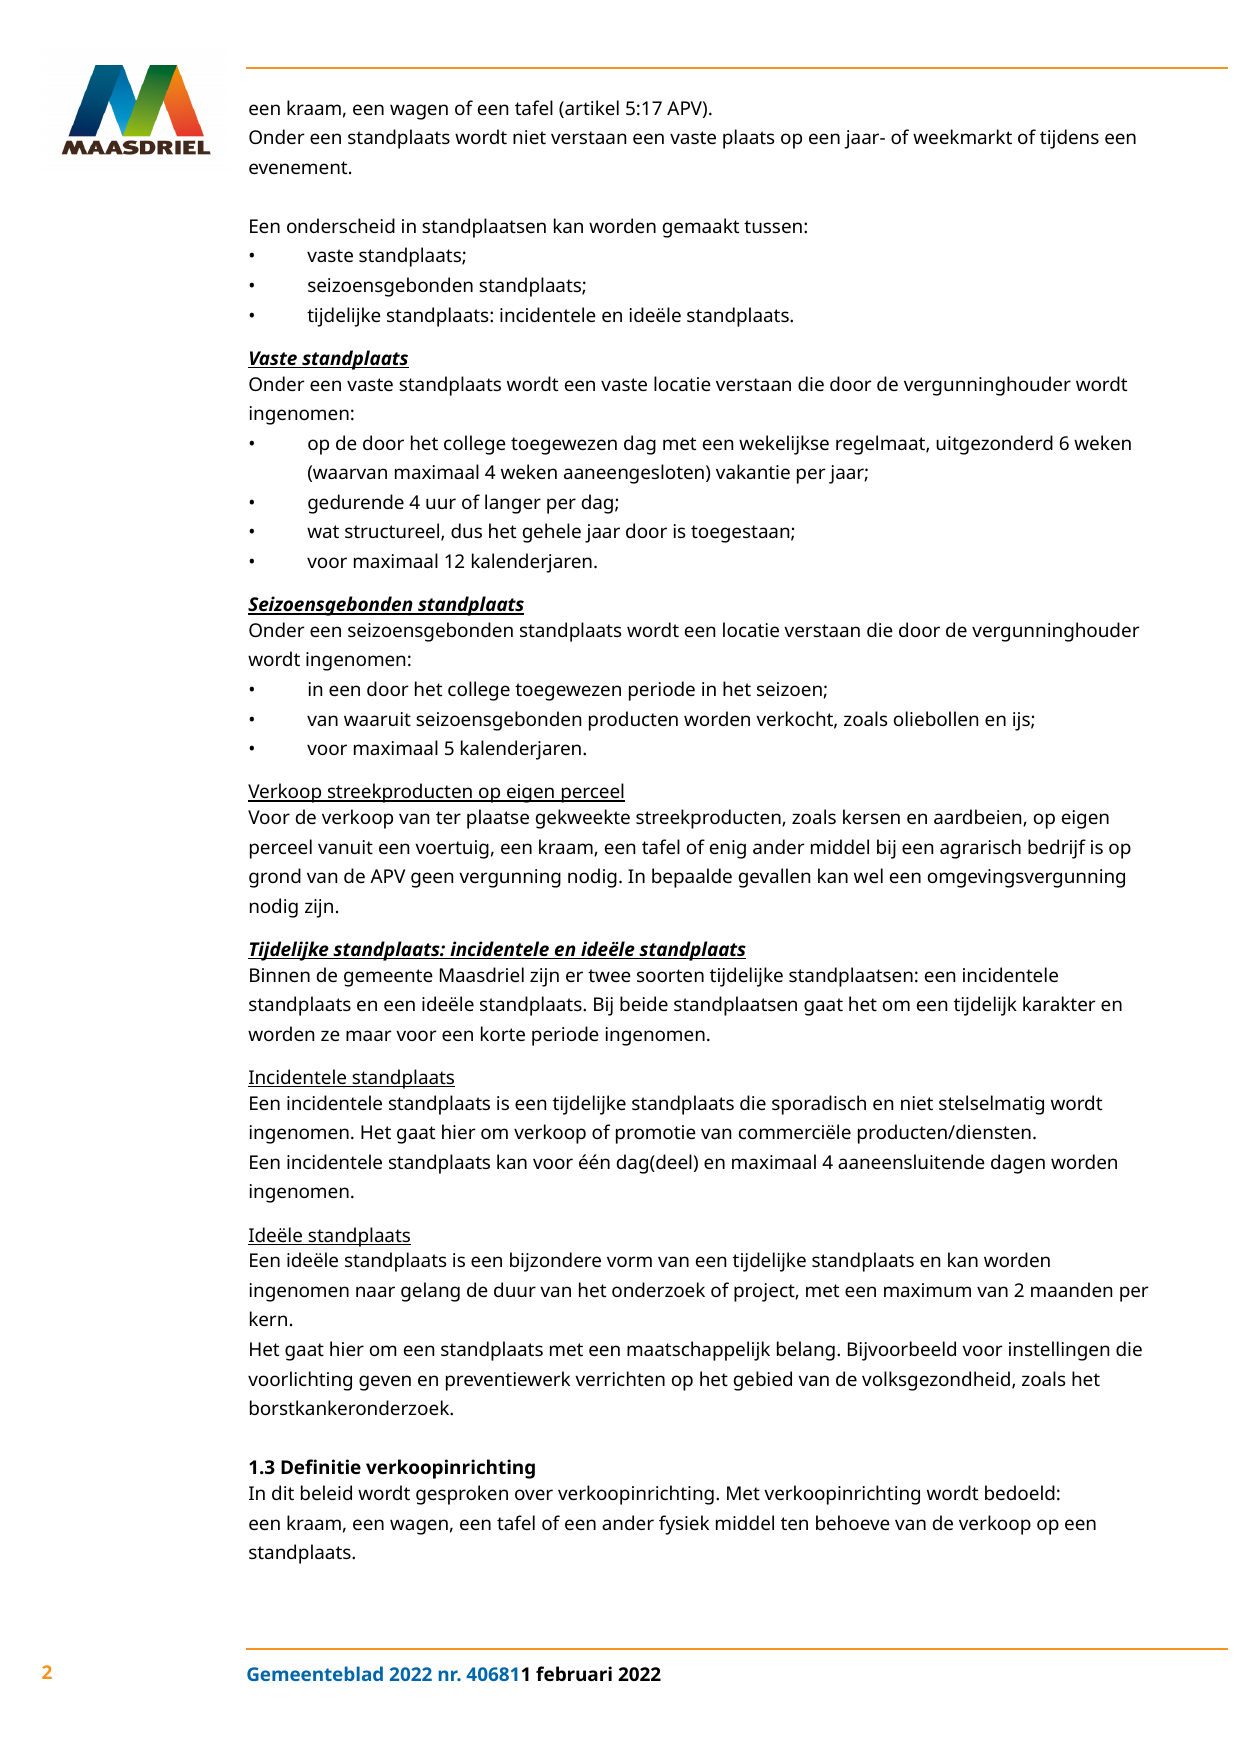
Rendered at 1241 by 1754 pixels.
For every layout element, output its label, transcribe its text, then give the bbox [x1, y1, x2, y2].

text In dit beleid wordt gesproken over verkoopinrichting. Met verkoopinrichting wordt bedoeld: [248, 1480, 1152, 1506]
text Een incidentele standplaats is een tijdelijke standplaats die sporadisch en niet stelselmatig wordt ingenomen. Het gaat hier om verkoop of promotie van commerciële producten/diensten. [248, 1090, 1152, 1145]
text Een incidentele standplaats kan voor één dag(deel) en maximaal 4 aaneensluitende dagen worden ingenomen. [248, 1149, 1152, 1204]
text Tijdelijke standplaats: incidentele en ideële standplaats [248, 936, 1152, 962]
text Incidentele standplaats [248, 1064, 1152, 1090]
list op de door het college toegewezen dag met een wekelijkse regelmaat, uitgezonderd 6 weken (waarvan maximaal 4 weken aaneengesloten) vakantie per jaar; [248, 430, 1152, 485]
list tijdelijke standplaats: incidentele en ideële standplaats. [248, 302, 1152, 328]
text Onder een standplaats wordt niet verstaan een vaste plaats op een jaar- of weekmarkt of tijdens een evenement. [248, 124, 1152, 180]
text een kraam, een wagen, een tafel of een ander fysiek middel ten behoeve van de verkoop op een standplaats. [248, 1510, 1152, 1565]
list seizoensgebonden standplaats; [248, 272, 1152, 298]
text Binnen de gemeente Maasdriel zijn er twee soorten tijdelijke standplaatsen: een incidentele standplaats en een ideële standplaats. Bij beide standplaatsen gaat het om een tijdelijk karakter en worden ze maar voor een korte periode ingenomen. [248, 962, 1152, 1047]
text Verkoop streekproducten op eigen perceel [248, 778, 1152, 804]
picture [41, 47, 231, 172]
text Ideële standplaats [248, 1222, 1152, 1247]
text Voor de verkoop van ter plaatse gekweekte streekproducten, zoals kersen en aardbeien, op eigen perceel vanuit een voertuig, een kraam, een tafel of enig ander middel bij een agrarisch bedrijf is op grond van de APV geen vergunning nodig. In bepaalde gevallen kan wel een omgevingsvergunning nodig zijn. [248, 804, 1152, 919]
text Onder een vaste standplaats wordt een vaste locatie verstaan die door de vergunninghouder wordt ingenomen: [248, 371, 1152, 426]
list gedurende 4 uur of langer per dag; [248, 489, 1152, 515]
text Seizoensgebonden standplaats [248, 591, 1152, 617]
list voor maximaal 12 kalenderjaren. [248, 548, 1152, 574]
text Een ideële standplaats is een bijzondere vorm van een tijdelijke standplaats en kan worden ingenomen naar gelang de duur van het onderzoek of project, met een maximum van 2 maanden per kern. [248, 1247, 1152, 1332]
text 1.3 Definitie verkoopinrichting [248, 1454, 1152, 1480]
text Vaste standplaats [248, 345, 1152, 371]
text Onder een seizoensgebonden standplaats wordt een locatie verstaan die door de vergunninghouder wordt ingenomen: [248, 617, 1152, 672]
text een kraam, een wagen of een tafel (artikel 5:17 APV). [248, 95, 1152, 121]
list voor maximaal 5 kalenderjaren. [248, 735, 1152, 761]
text Een onderscheid in standplaatsen kan worden gemaakt tussen: [248, 213, 1152, 239]
list vaste standplaats; [248, 243, 1152, 268]
list van waaruit seizoensgebonden producten worden verkocht, zoals oliebollen en ijs; [248, 706, 1152, 732]
list wat structureel, dus het gehele jaar door is toegestaan; [248, 519, 1152, 544]
list in een door het college toegewezen periode in het seizoen; [248, 676, 1152, 702]
text Het gaat hier om een standplaats met een maatschappelijk belang. Bijvoorbeeld voor instellingen die voorlichting geven en preventiewerk verrichten op het gebied van de volksgezondheid, zoals het borstkankeronderzoek. [248, 1336, 1152, 1421]
